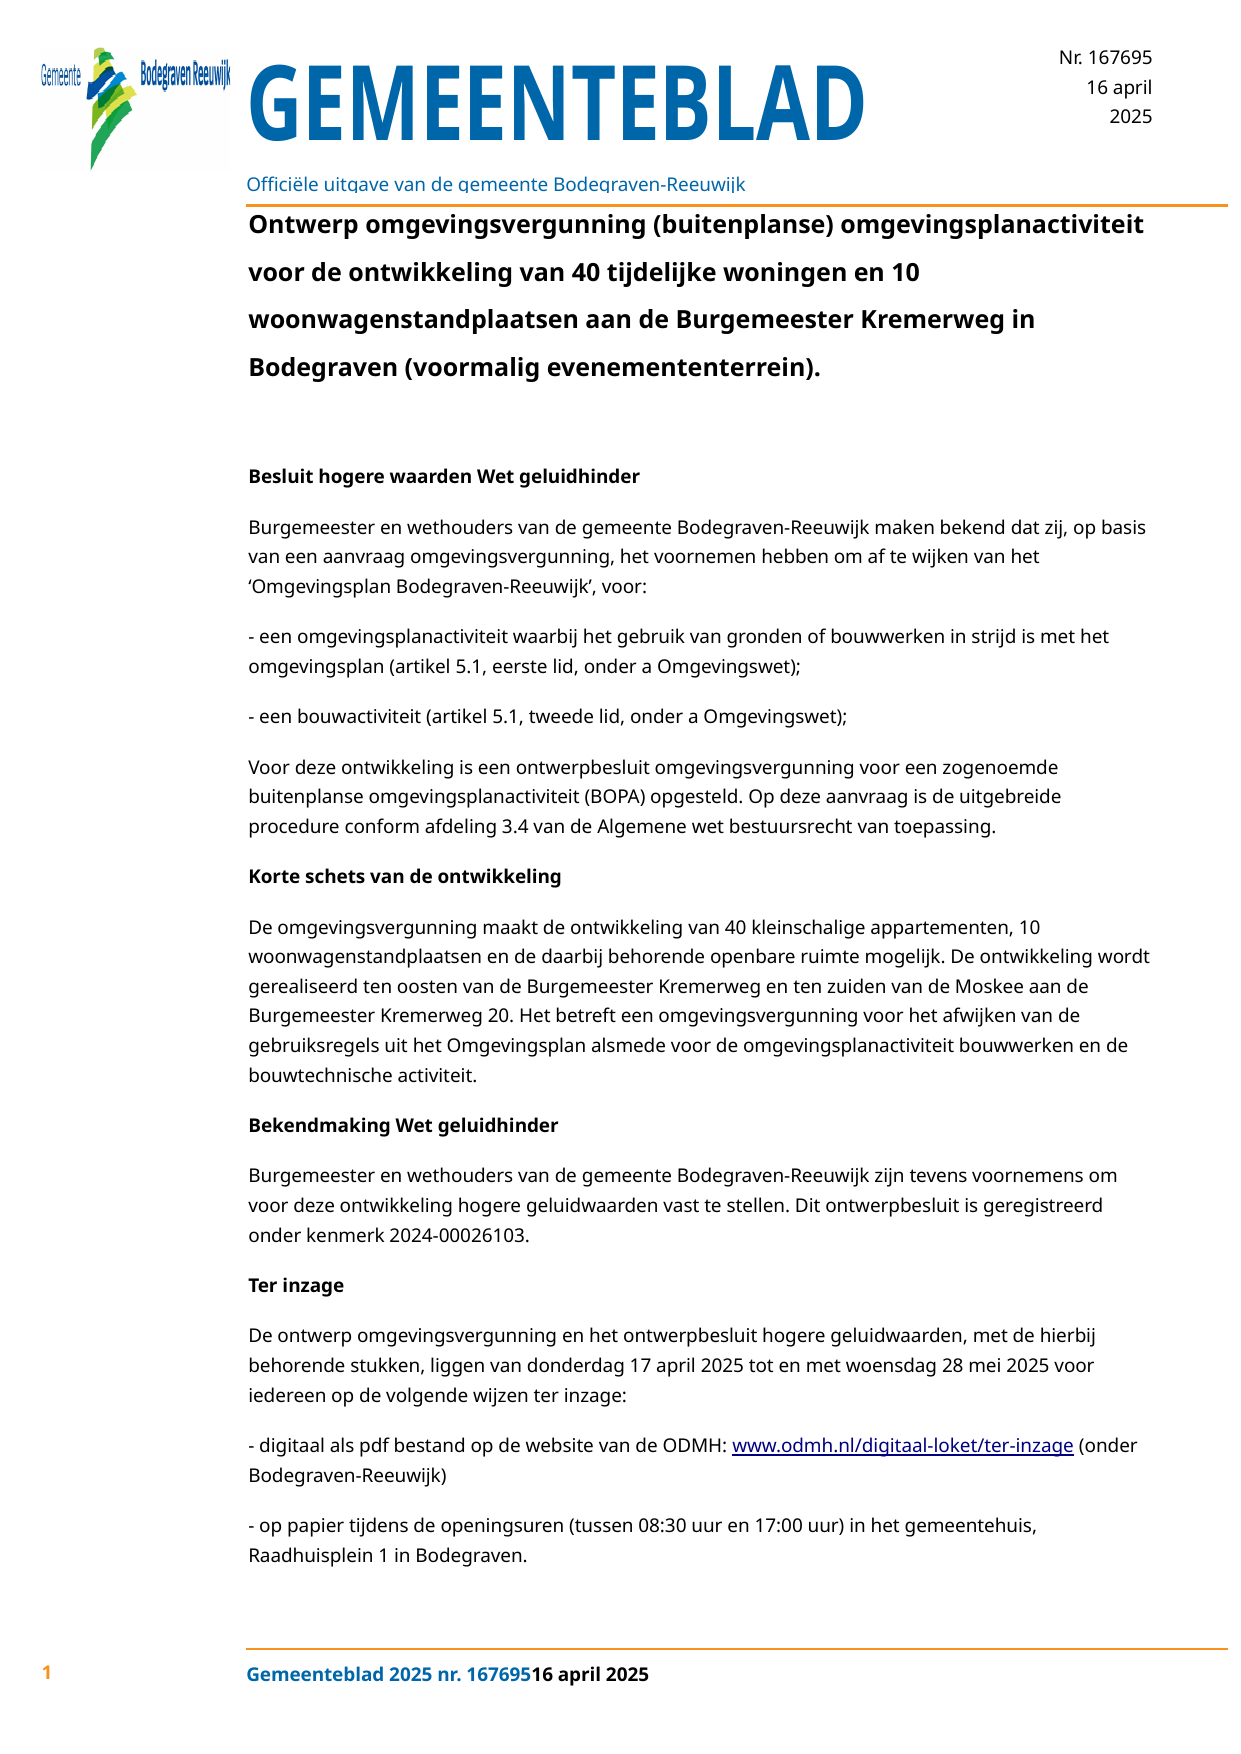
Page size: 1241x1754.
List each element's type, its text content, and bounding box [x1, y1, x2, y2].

text Burgemeester en wethouders van de gemeente Bodegraven-Reeuwijk maken bekend dat zij, op basis van een aanvraag omgevingsvergunning, het voornemen hebben om af te wijken van het ‘Omgevingsplan Bodegraven-Reeuwijk’, voor: [248, 514, 1152, 599]
text Ter inzage [248, 1272, 1152, 1298]
text Voor deze ontwikkeling is een ontwerpbesluit omgevingsvergunning voor een zogenoemde buitenplanse omgevingsplanactiviteit (BOPA) opgesteld. Op deze aanvraag is de uitgebreide procedure conform afdeling 3.4 van de Algemene wet bestuursrecht van toepassing. [248, 754, 1152, 839]
text Bekendmaking Wet geluidhinder [248, 1112, 1152, 1138]
text De omgevingsvergunning maakt de ontwikkeling van 40 kleinschalige appartementen, 10 woonwagenstandplaatsen en de daarbij behorende openbare ruimte mogelijk. De ontwikkeling wordt gerealiseerd ten oosten van de Burgemeester Kremerweg en ten zuiden van de Moskee aan de Burgemeester Kremerweg 20. Het betreft een omgevingsvergunning voor het afwijken van de gebruiksregels uit het Omgevingsplan alsmede voor de omgevingsplanactiviteit bouwwerken en de bouwtechnische activiteit. [248, 914, 1152, 1088]
text - op papier tijdens de openingsuren (tussen 08:30 uur en 17:00 uur) in het gemeentehuis, Raadhuisplein 1 in Bodegraven. [248, 1512, 1152, 1568]
text Ontwerp omgevingsvergunning (buitenplanse) omgevingsplanactiviteit voor de ontwikkeling van 40 tijdelijke woningen en 10 woonwagenstandplaatsen aan de Burgemeester Kremerweg in Bodegraven (voormalig evenemententerrein). [248, 207, 1152, 384]
picture [41, 47, 231, 172]
text - een omgevingsplanactiviteit waarbij het gebruik van gronden of bouwwerken in strijd is met het omgevingsplan (artikel 5.1, eerste lid, onder a Omgevingswet); [248, 623, 1152, 679]
text - digitaal als pdf bestand op de website van de ODMH: www.odmh.nl/digitaal-loket/ter-inzage (onder Bodegraven-Reeuwijk) [248, 1432, 1152, 1488]
text Besluit hogere waarden Wet geluidhinder [248, 463, 1152, 489]
text Burgemeester en wethouders van de gemeente Bodegraven-Reeuwijk zijn tevens voornemens om voor deze ontwikkeling hogere geluidwaarden vast te stellen. Dit ontwerpbesluit is geregistreerd onder kenmerk 2024-00026103. [248, 1163, 1152, 1248]
text Korte schets van de ontwikkeling [248, 863, 1152, 889]
text De ontwerp omgevingsvergunning en het ontwerpbesluit hogere geluidwaarden, met de hierbij behorende stukken, liggen van donderdag 17 april 2025 tot en met woensdag 28 mei 2025 voor iedereen op de volgende wijzen ter inzage: [248, 1323, 1152, 1408]
text - een bouwactiviteit (artikel 5.1, tweede lid, onder a Omgevingswet); [248, 703, 1152, 729]
